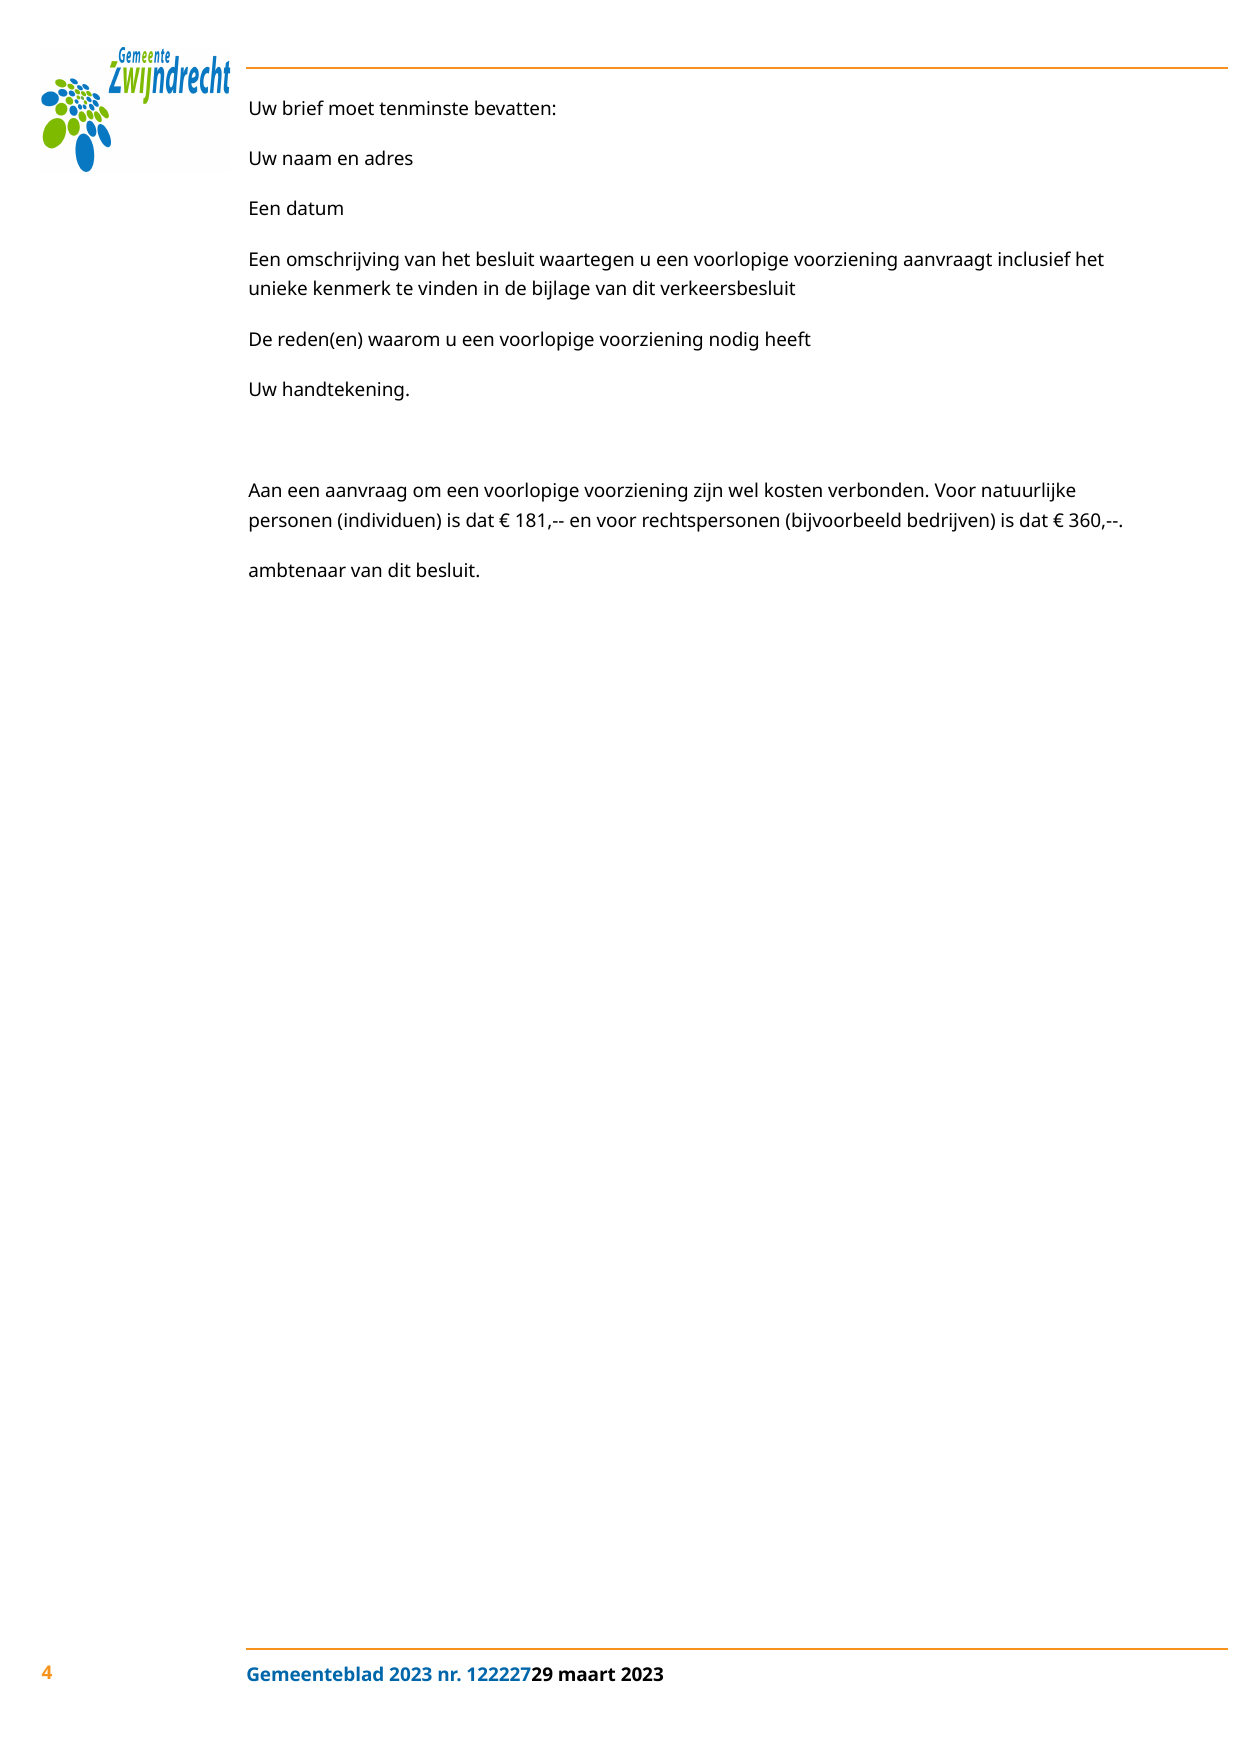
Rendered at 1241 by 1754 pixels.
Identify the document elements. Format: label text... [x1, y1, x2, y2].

text ambtenaar van dit besluit. [248, 557, 1152, 583]
picture [41, 47, 231, 172]
text Uw brief moet tenminste bevatten: [248, 95, 1152, 121]
text Uw handtekening. [248, 376, 1152, 402]
text Uw naam en adres [248, 145, 1152, 171]
text Een omschrijving van het besluit waartegen u een voorlopige voorziening aanvraagt inclusief het unieke kenmerk te vinden in de bijlage van dit verkeersbesluit [248, 246, 1152, 301]
text Een datum [248, 196, 1152, 221]
text Aan een aanvraag om een voorlopige voorziening zijn wel kosten verbonden. Voor natuurlijke personen (individuen) is dat € 181,-- en voor rechtspersonen (bijvoorbeeld bedrijven) is dat € 360,--. [248, 477, 1152, 533]
text De reden(en) waarom u een voorlopige voorziening nodig heeft [248, 326, 1152, 352]
